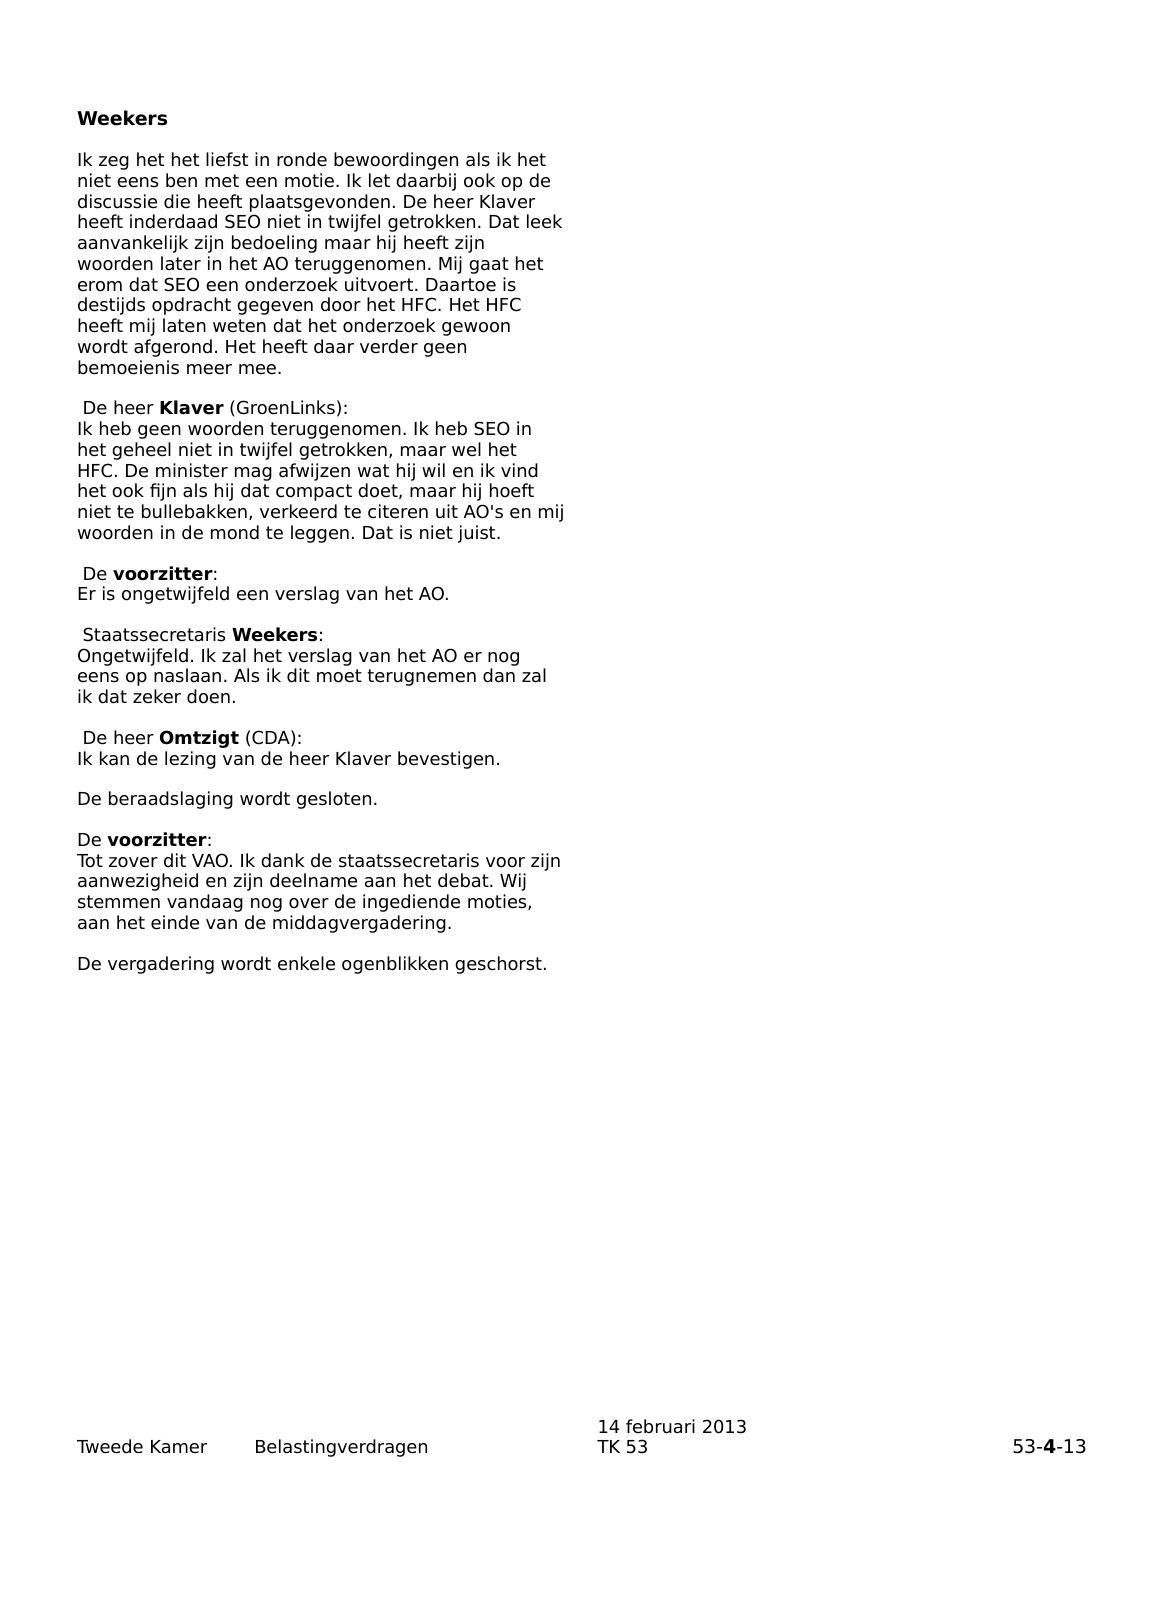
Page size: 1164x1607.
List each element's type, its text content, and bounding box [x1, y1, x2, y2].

text De heer Klaver (GroenLinks): [77, 398, 567, 419]
text De voorzitter: [77, 563, 567, 584]
text De beraadslaging wordt gesloten. [77, 789, 567, 810]
text De voorzitter: [77, 830, 567, 851]
text Ik heb geen woorden teruggenomen. Ik heb SEO in het geheel niet in twijfel getrokken, maar wel het HFC. De minister mag afwijzen wat hij wil en ik vind het ook fijn als hij dat compact doet, maar hij hoeft niet te bullebakken, verkeerd te citeren uit AO's en mij woorden in de mond te leggen. Dat is niet juist. [77, 419, 567, 543]
text Staatssecretaris Weekers: [77, 625, 567, 646]
text Ik kan de lezing van de heer Klaver bevestigen. [77, 748, 567, 769]
text De heer Omtzigt (CDA): [77, 728, 567, 748]
text Ongetwijfeld. Ik zal het verslag van het AO er nog eens op naslaan. Als ik dit moet terugnemen dan zal ik dat zeker doen. [77, 646, 567, 708]
text Er is ongetwijfeld een verslag van het AO. [77, 584, 567, 605]
text De vergadering wordt enkele ogenblikken geschorst. [77, 953, 567, 974]
text Ik zeg het het liefst in ronde bewoordingen als ik het niet eens ben met een motie. Ik let daarbij ook op de discussie die heeft plaatsgevonden. De heer Klaver heeft inderdaad SEO niet in twijfel getrokken. Dat leek aanvankelijk zijn bedoeling maar hij heeft zijn woorden later in het AO teruggenomen. Mij gaat het erom dat SEO een onderzoek uitvoert. Daartoe is destijds opdracht gegeven door het HFC. Het HFC heeft mij laten weten dat het onderzoek gewoon wordt afgerond. Het heeft daar verder geen bemoeienis meer mee. [77, 150, 567, 378]
text Tot zover dit VAO. Ik dank de staatssecretaris voor zijn aanwezigheid en zijn deelname aan het debat. Wij stemmen vandaag nog over de ingediende moties, aan het einde van de middagvergadering. [77, 851, 567, 933]
